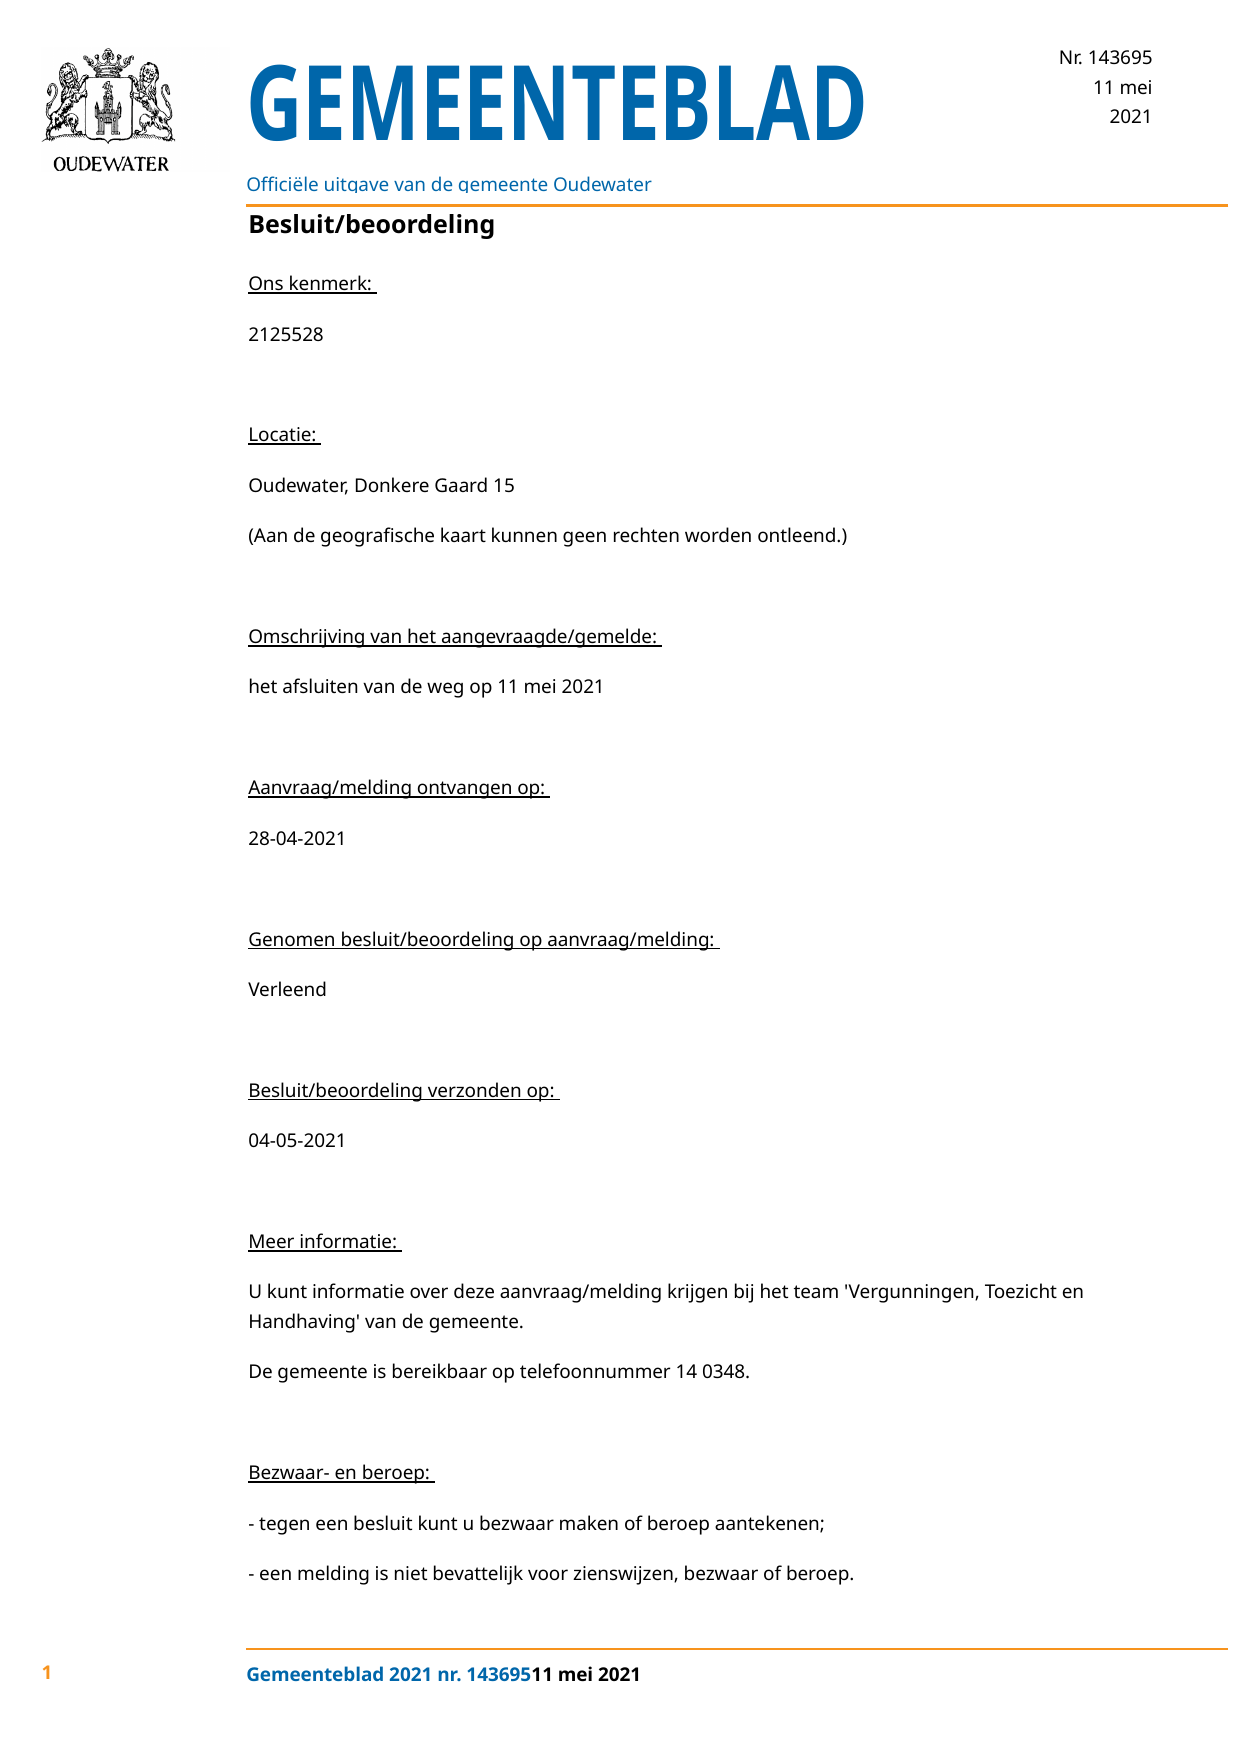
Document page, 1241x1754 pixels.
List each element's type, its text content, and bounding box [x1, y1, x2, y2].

text Locatie: [248, 422, 1152, 447]
text Aanvraag/melding ontvangen op: [248, 774, 1152, 800]
text het afsluiten van de weg op 11 mei 2021 [248, 674, 1152, 699]
text Meer informatie: [248, 1228, 1152, 1254]
text Verleend [248, 976, 1152, 1002]
text De gemeente is bereikbaar op telefoonnummer 14 0348. [248, 1359, 1152, 1384]
text Oudewater, Donkere Gaard 15 [248, 472, 1152, 498]
text - tegen een besluit kunt u bezwaar maken of beroep aantekenen; [248, 1510, 1152, 1536]
text Genomen besluit/beoordeling op aanvraag/melding: [248, 926, 1152, 951]
picture [41, 47, 231, 172]
text U kunt informatie over deze aanvraag/melding krijgen bij het team 'Vergunningen, Toezicht en Handhaving' van de gemeente. [248, 1279, 1152, 1334]
text Ons kenmerk: [248, 270, 1152, 296]
text - een melding is niet bevattelijk voor zienswijzen, bezwaar of beroep. [248, 1560, 1152, 1586]
text 2125528 [248, 321, 1152, 346]
text 28-04-2021 [248, 825, 1152, 851]
text 04-05-2021 [248, 1127, 1152, 1153]
text Besluit/beoordeling verzonden op: [248, 1077, 1152, 1103]
text Besluit/beoordeling [248, 207, 1152, 241]
text (Aan de geografische kaart kunnen geen rechten worden ontleend.) [248, 522, 1152, 548]
text Bezwaar- en beroep: [248, 1459, 1152, 1485]
text Omschrijving van het aangevraagde/gemelde: [248, 623, 1152, 649]
